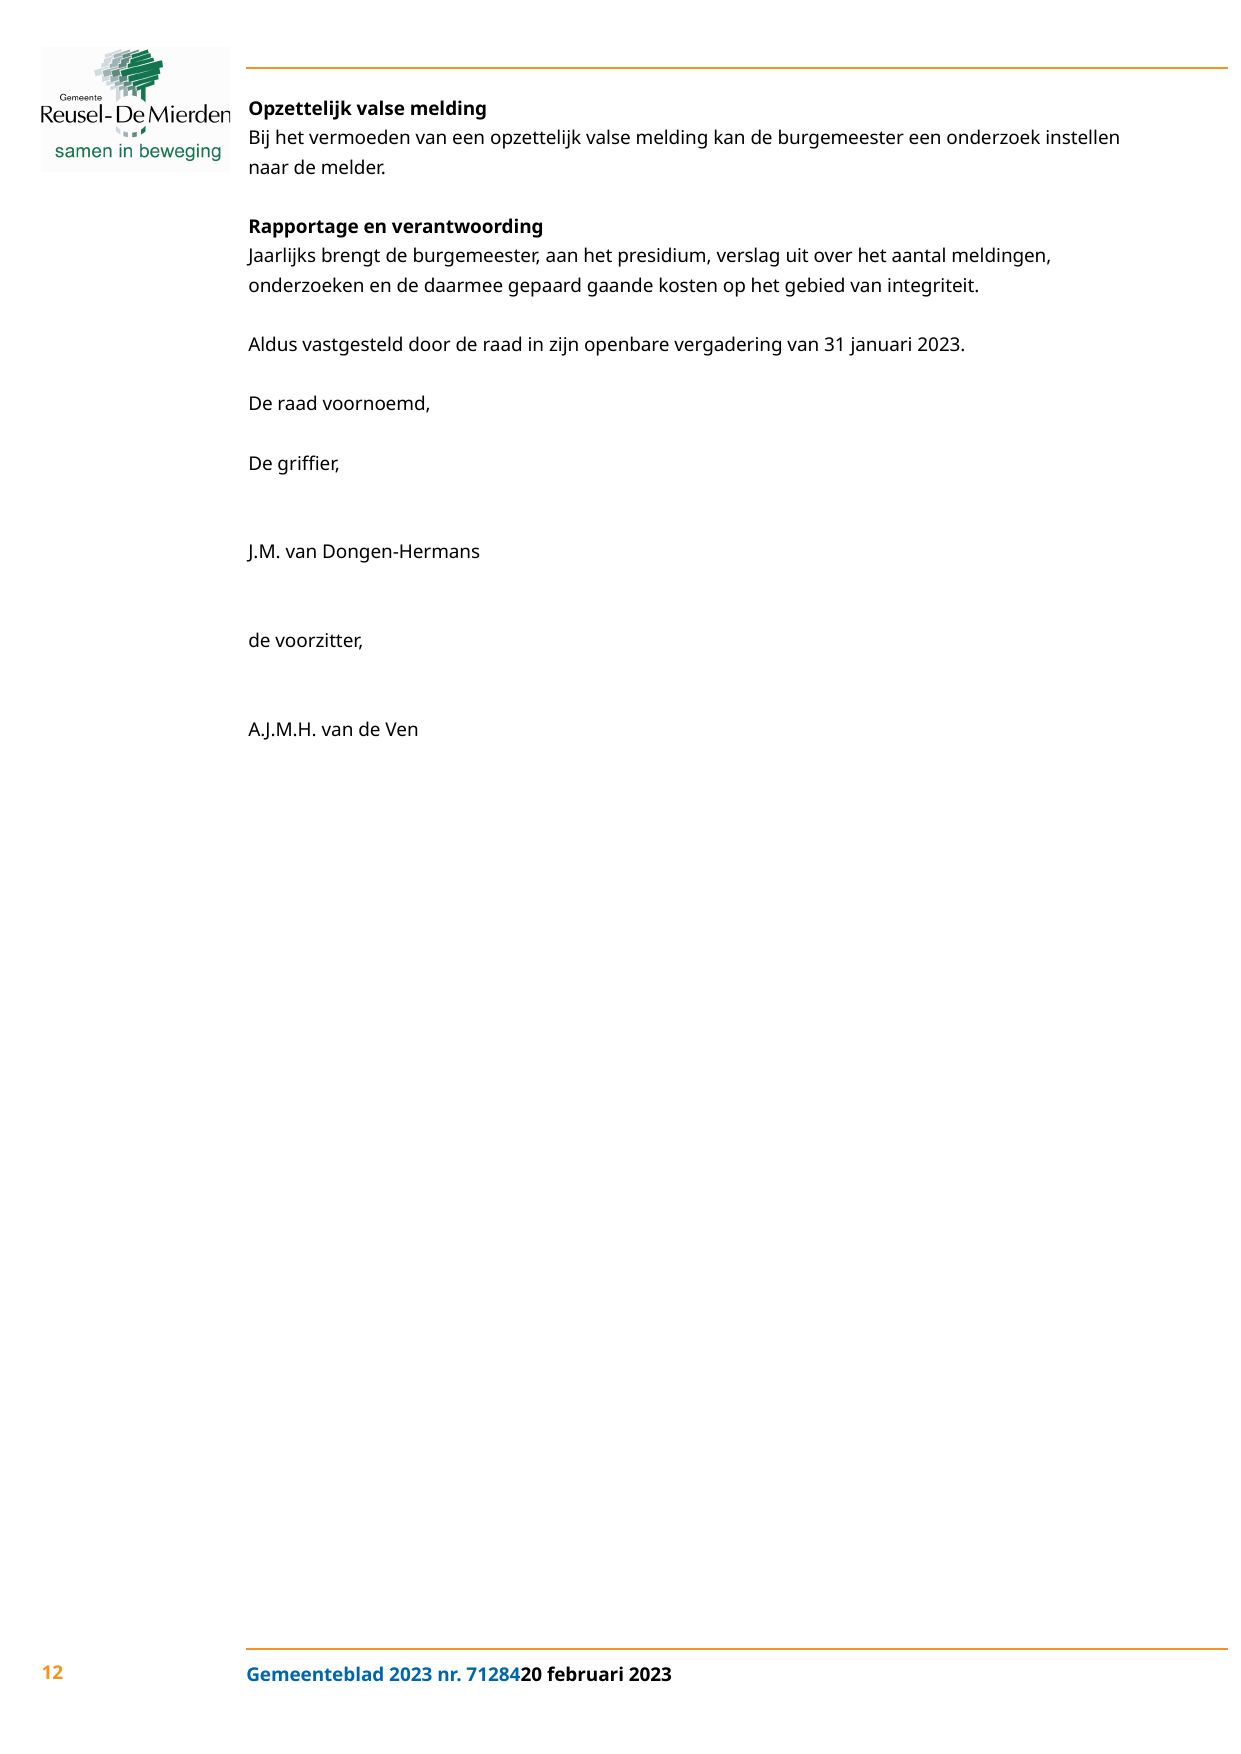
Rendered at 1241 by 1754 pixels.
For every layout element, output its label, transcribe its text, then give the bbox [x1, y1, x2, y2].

text Opzettelijk valse melding [248, 95, 1152, 121]
text De raad voornoemd, [248, 391, 1152, 416]
picture [41, 47, 231, 172]
text A.J.M.H. van de Ven [248, 716, 1152, 742]
text Bij het vermoeden van een opzettelijk valse melding kan de burgemeester een onderzoek instellen naar de melder. [248, 124, 1152, 180]
text Jaarlijks brengt de burgemeester, aan het presidium, verslag uit over het aantal meldingen, onderzoeken en de daarmee gepaard gaande kosten op het gebied van integriteit. [248, 243, 1152, 298]
text Aldus vastgesteld door de raad in zijn openbare vergadering van 31 januari 2023. [248, 331, 1152, 357]
text de voorzitter, [248, 627, 1152, 653]
text Rapportage en verantwoording [248, 213, 1152, 239]
text J.M. van Dongen-Hermans [248, 538, 1152, 564]
text De griffier, [248, 450, 1152, 476]
